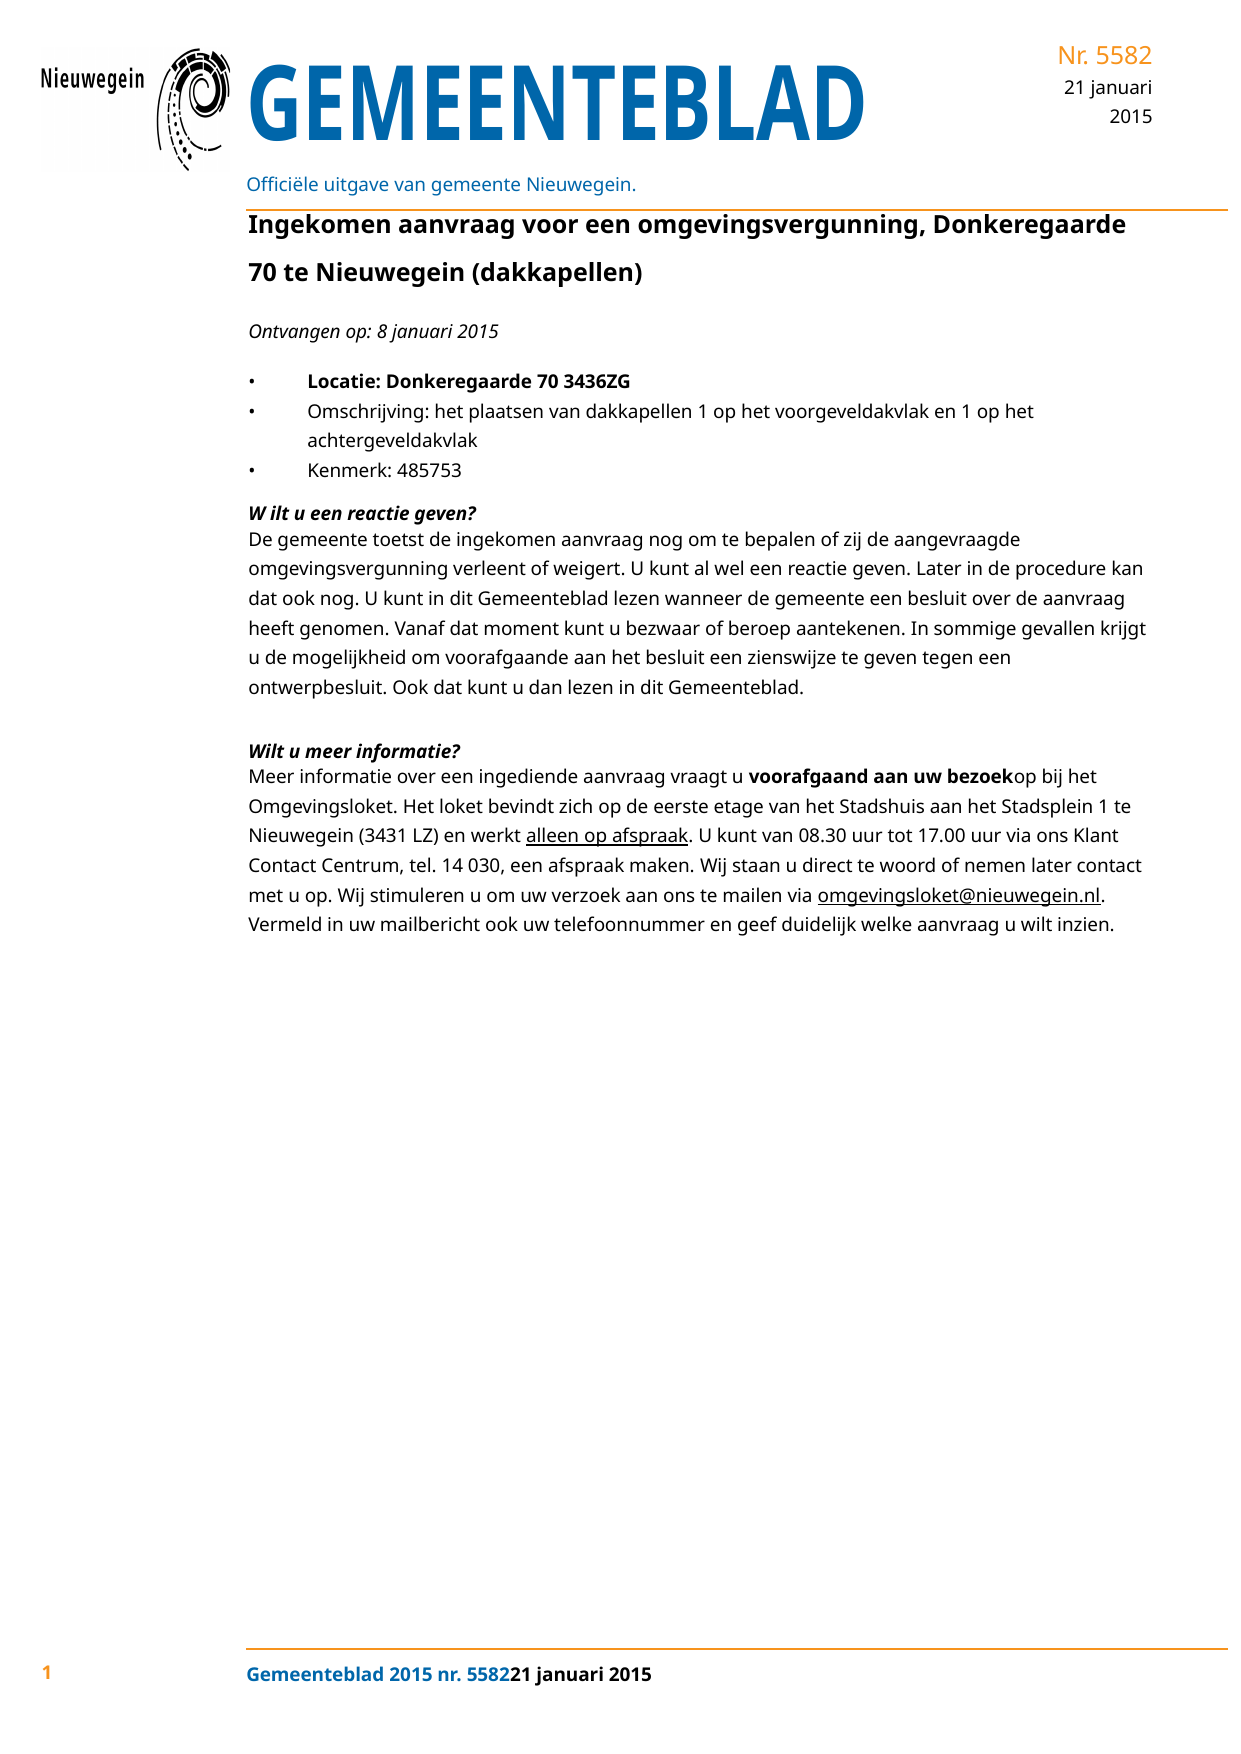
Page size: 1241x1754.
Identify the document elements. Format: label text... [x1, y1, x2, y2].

list Kenmerk: 485753 [248, 457, 1152, 483]
list Locatie: Donkeregaarde 70 3436ZG [248, 368, 1152, 394]
text Ingekomen aanvraag voor een omgevingsvergunning, Donkeregaarde 70 te Nieuwegein (dakkapellen) [248, 211, 1152, 288]
text W ilt u een reactie geven? [248, 500, 1152, 526]
text Meer informatie over een ingediende aanvraag vraagt u voorafgaand aan uw bezoekop bij het Omgevingsloket. Het loket bevindt zich op de eerste etage van het Stadshuis aan het Stadsplein 1 te Nieuwegein (3431 LZ) en werkt alleen op afspraak. U kunt van 08.30 uur tot 17.00 uur via ons Klant Contact Centrum, tel. 14 030, een afspraak maken. Wij staan u direct te woord of nemen later contact met u op. Wij stimuleren u om uw verzoek aan ons te mailen via omgevingsloket@nieuwegein.nl. Vermeld in uw mailbericht ook uw telefoonnummer en geef duidelijk welke aanvraag u wilt inzien. [248, 763, 1152, 937]
text Wilt u meer informatie? [248, 738, 1152, 763]
text De gemeente toetst de ingekomen aanvraag nog om te bepalen of zij de aangevraagde omgevingsvergunning verleent of weigert. U kunt al wel een reactie geven. Later in de procedure kan dat ook nog. U kunt in dit Gemeenteblad lezen wanneer de gemeente een besluit over de aanvraag heeft genomen. Vanaf dat moment kunt u bezwaar of beroep aantekenen. In sommige gevallen krijgt u de mogelijkheid om voorafgaande aan het besluit een zienswijze te geven tegen een ontwerpbesluit. Ook dat kunt u dan lezen in dit Gemeenteblad. [248, 526, 1152, 699]
picture [41, 47, 231, 172]
text Ontvangen op: 8 januari 2015 [248, 318, 1152, 344]
list Omschrijving: het plaatsen van dakkapellen 1 op het voorgeveldakvlak en 1 op het achtergeveldakvlak [248, 398, 1152, 453]
